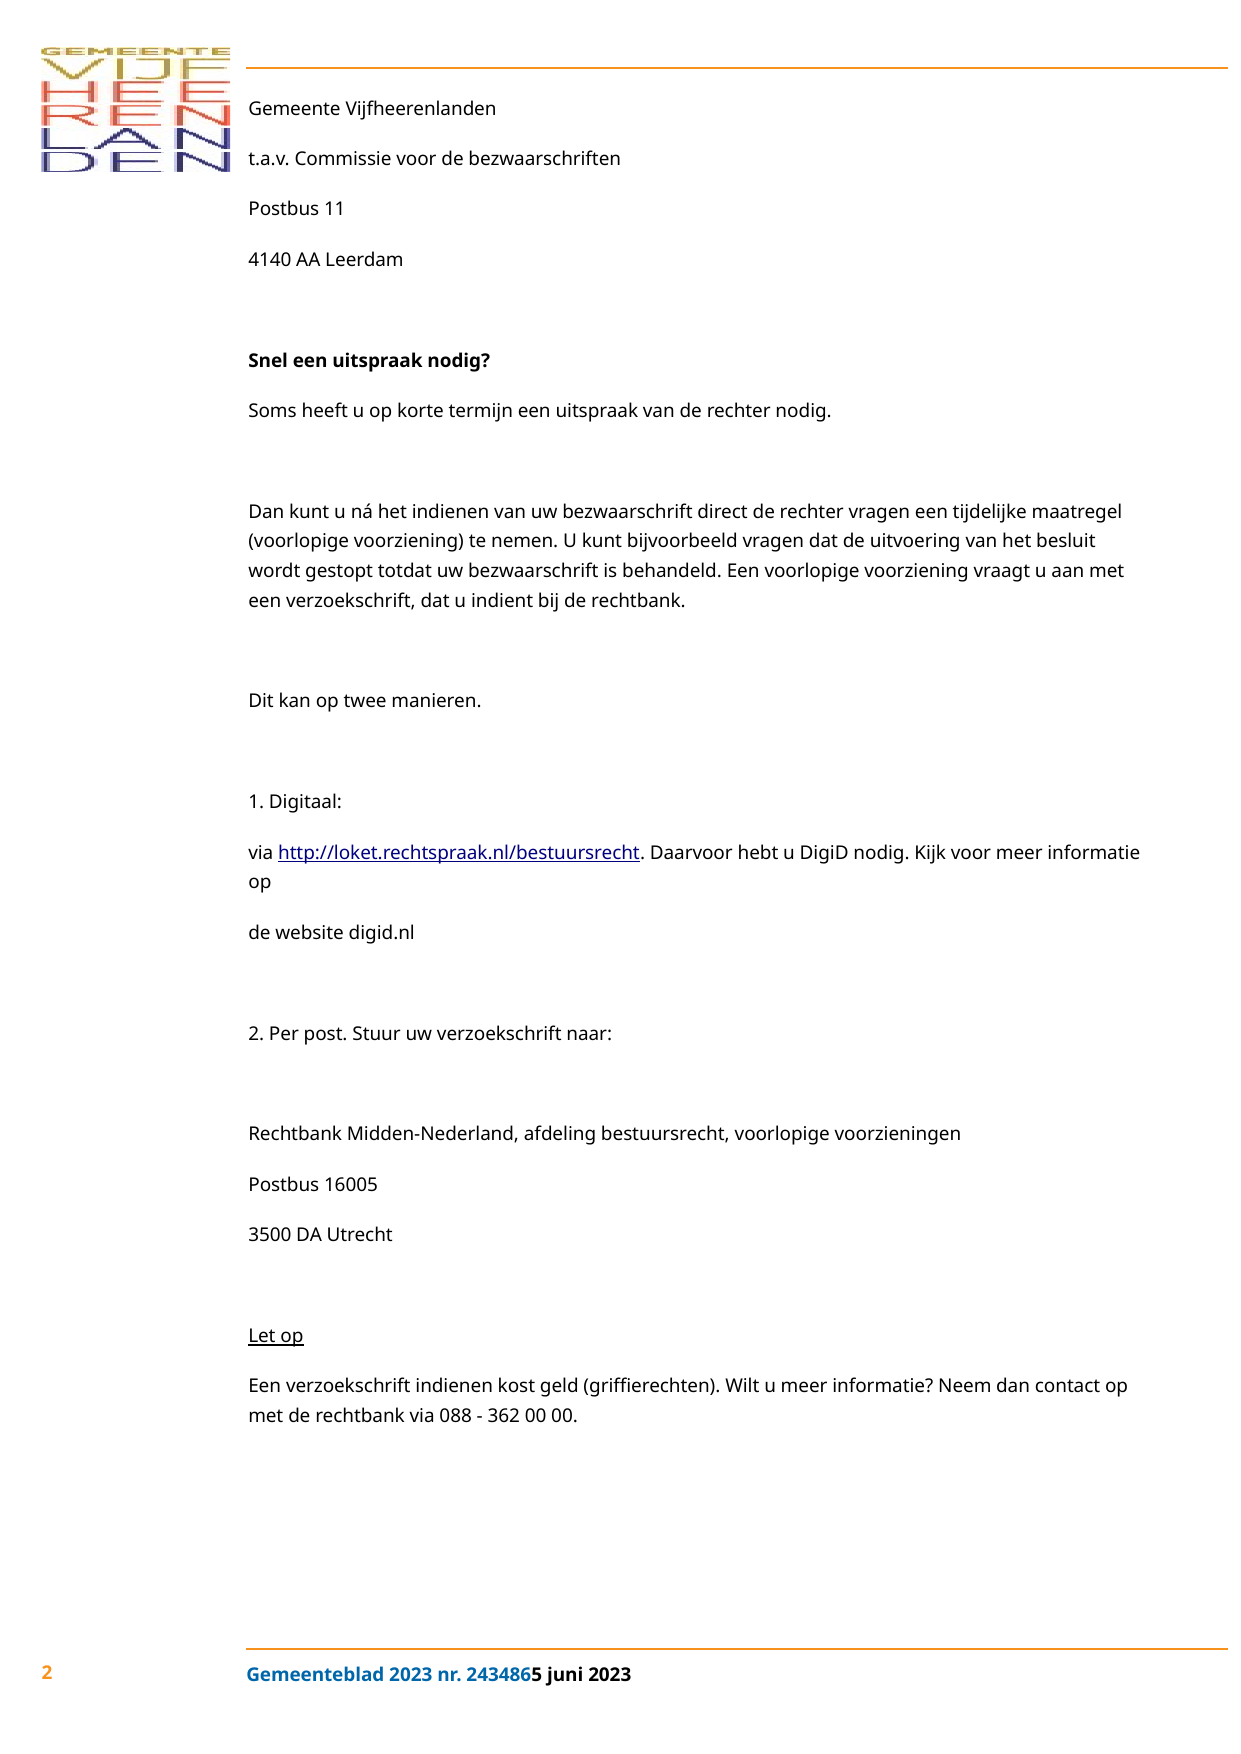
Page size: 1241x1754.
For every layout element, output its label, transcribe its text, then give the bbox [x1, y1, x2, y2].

text Snel een uitspraak nodig? [248, 347, 1152, 373]
text Soms heeft u op korte termijn een uitspraak van de rechter nodig. [248, 397, 1152, 423]
text Een verzoekschrift indienen kost geld (griffierechten). Wilt u meer informatie? Neem dan contact op met de rechtbank via 088 - 362 00 00. [248, 1373, 1152, 1428]
text 2. Per post. Stuur uw verzoekschrift naar: [248, 1020, 1152, 1046]
text Gemeente Vijfheerenlanden [248, 95, 1152, 121]
text Dit kan op twee manieren. [248, 688, 1152, 713]
text 1. Digitaal: [248, 788, 1152, 814]
text via http://loket.rechtspraak.nl/bestuursrecht. Daarvoor hebt u DigiD nodig. Kijk voor meer informatie op [248, 839, 1152, 894]
text Postbus 11 [248, 196, 1152, 221]
text Dan kunt u ná het indienen van uw bezwaarschrift direct de rechter vragen een tijdelijke maatregel (voorlopige voorziening) te nemen. U kunt bijvoorbeeld vragen dat de uitvoering van het besluit wordt gestopt totdat uw bezwaarschrift is behandeld. Een voorlopige voorziening vraagt u aan met een verzoekschrift, dat u indient bij de rechtbank. [248, 498, 1152, 613]
text 4140 AA Leerdam [248, 246, 1152, 272]
text t.a.v. Commissie voor de bezwaarschriften [248, 145, 1152, 171]
text Let op [248, 1322, 1152, 1348]
text de website digid.nl [248, 919, 1152, 945]
picture [41, 47, 231, 172]
text Postbus 16005 [248, 1171, 1152, 1197]
text 3500 DA Utrecht [248, 1221, 1152, 1247]
text Rechtbank Midden-Nederland, afdeling bestuursrecht, voorlopige voorzieningen [248, 1121, 1152, 1146]
